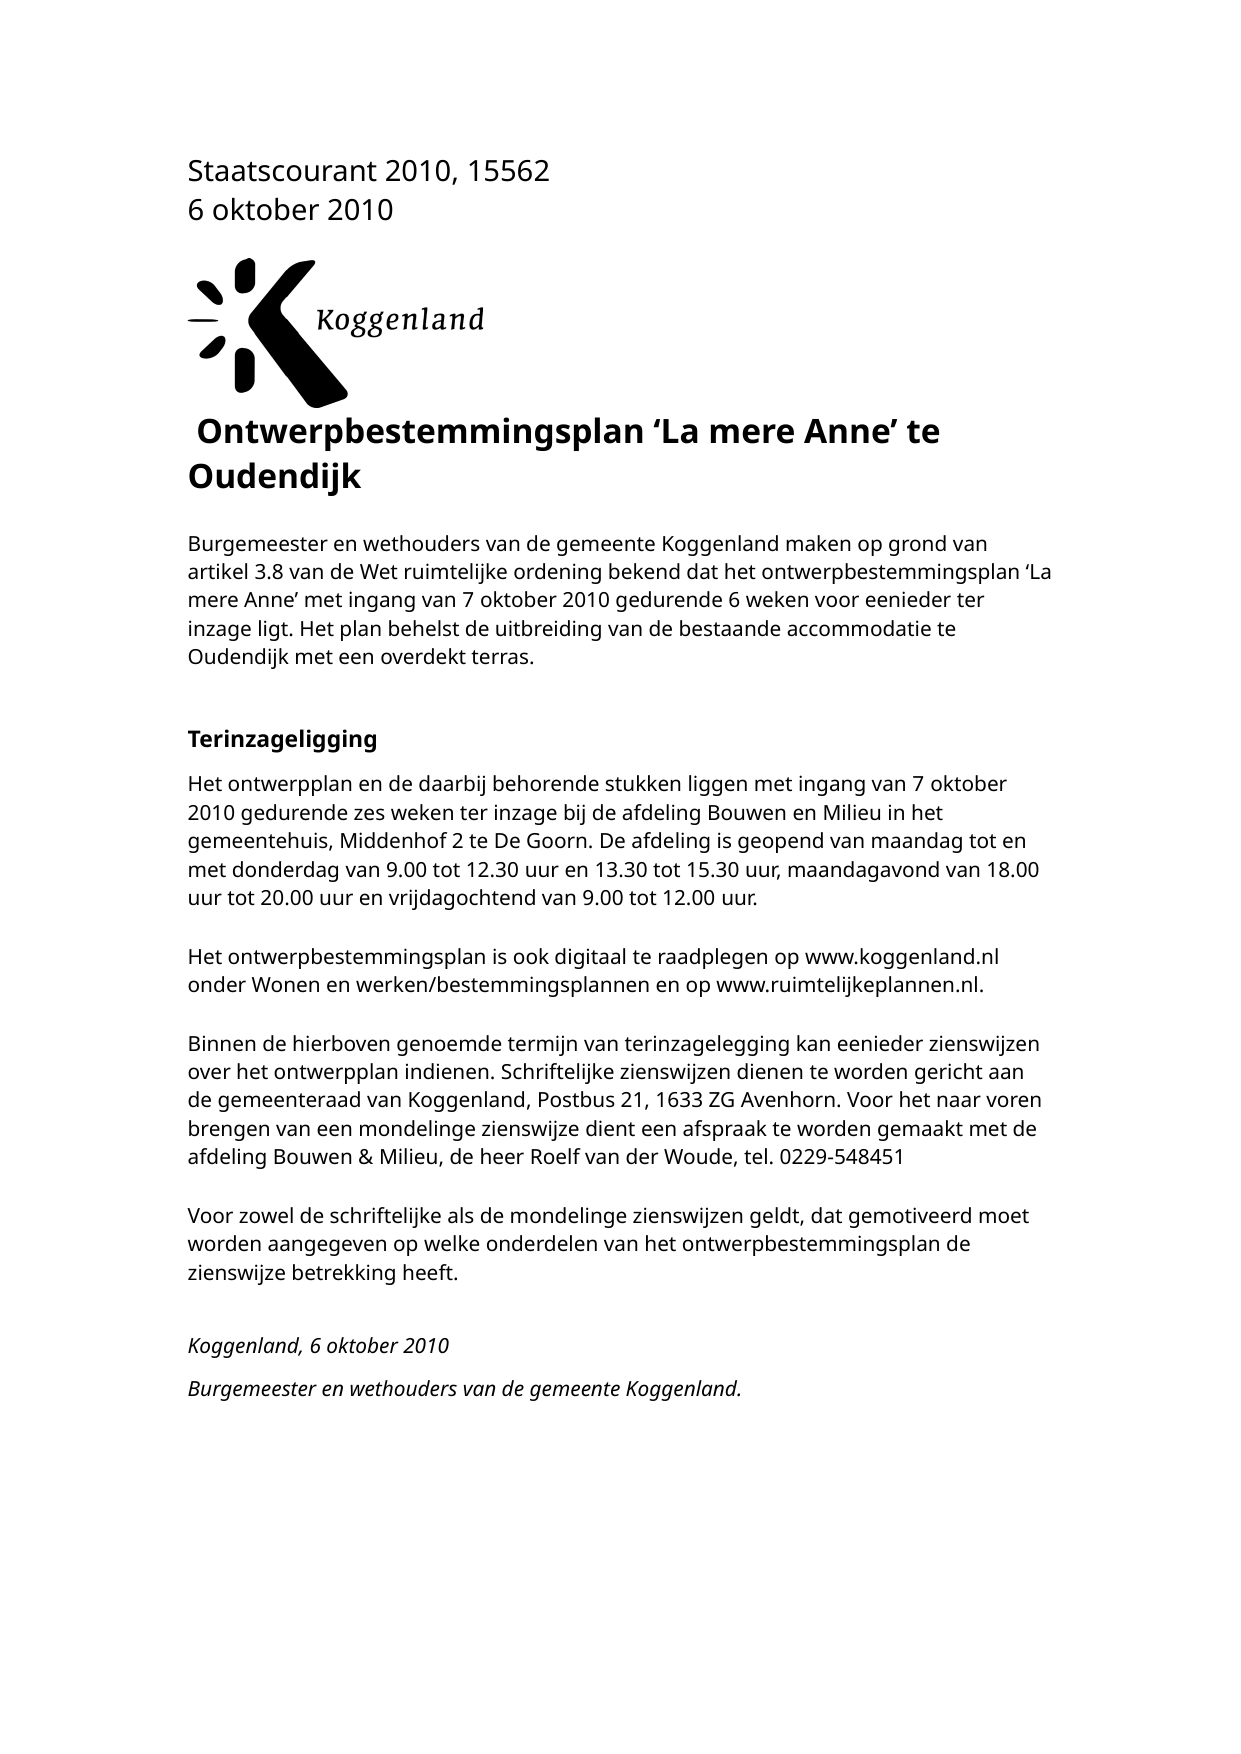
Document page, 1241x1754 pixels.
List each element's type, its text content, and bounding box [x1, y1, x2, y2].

text 6 oktober 2010 [187, 190, 1053, 229]
picture [187, 258, 484, 408]
subtitle Ontwerpbestemmingsplan ‘La mere Anne’ te Oudendijk [187, 271, 1053, 499]
text Staatscourant 2010, 15562 [187, 150, 1053, 190]
text Voor zowel de schriftelijke als de mondelinge zienswijzen geldt, dat gemotiveerd moet worden aangegeven op welke onderdelen van het ontwerpbestemmingsplan de zienswijze betrekking heeft. [187, 1201, 1053, 1286]
text Het ontwerpplan en de daarbij behorende stukken liggen met ingang van 7 oktober 2010 gedurende zes weken ter inzage bij de afdeling Bouwen en Milieu in het gemeentehuis, Middenhof 2 te De Goorn. De afdeling is geopend van maandag tot en met donderdag van 9.00 tot 12.30 uur en 13.30 tot 15.30 uur, maandagavond van 18.00 uur tot 20.00 uur en vrijdagochtend van 9.00 tot 12.00 uur. [187, 769, 1053, 912]
text Het ontwerpbestemmingsplan is ook digitaal te raadplegen op www.koggenland.nl onder Wonen en werken/bestemmingsplannen en op www.ruimtelijkeplannen.nl. [187, 942, 1053, 999]
text Burgemeester en wethouders van de gemeente Koggenland maken op grond van artikel 3.8 van de Wet ruimtelijke ordening bekend dat het ontwerpbestemmingsplan ‘La mere Anne’ met ingang van 7 oktober 2010 gedurende 6 weken voor eenieder ter inzage ligt. Het plan behelst de uitbreiding van de bestaande accommodatie te Oudendijk met een overdekt terras. [187, 529, 1053, 671]
text Koggenland, 6 oktober 2010 [187, 1331, 1053, 1359]
text Burgemeester en wethouders van de gemeente Koggenland. [187, 1374, 1053, 1403]
text Binnen de hierboven genoemde termijn van terinzagelegging kan eenieder zienswijzen over het ontwerpplan indienen. Schriftelijke zienswijzen dienen te worden gericht aan de gemeenteraad van Koggenland, Postbus 21, 1633 ZG Avenhorn. Voor het naar voren brengen van een mondelinge zienswijze dient een afspraak te worden gemaakt met de afdeling Bouwen & Milieu, de heer Roelf van der Woude, tel. 0229-548451 [187, 1029, 1053, 1171]
subtitle Terinzageligging [187, 723, 1053, 754]
